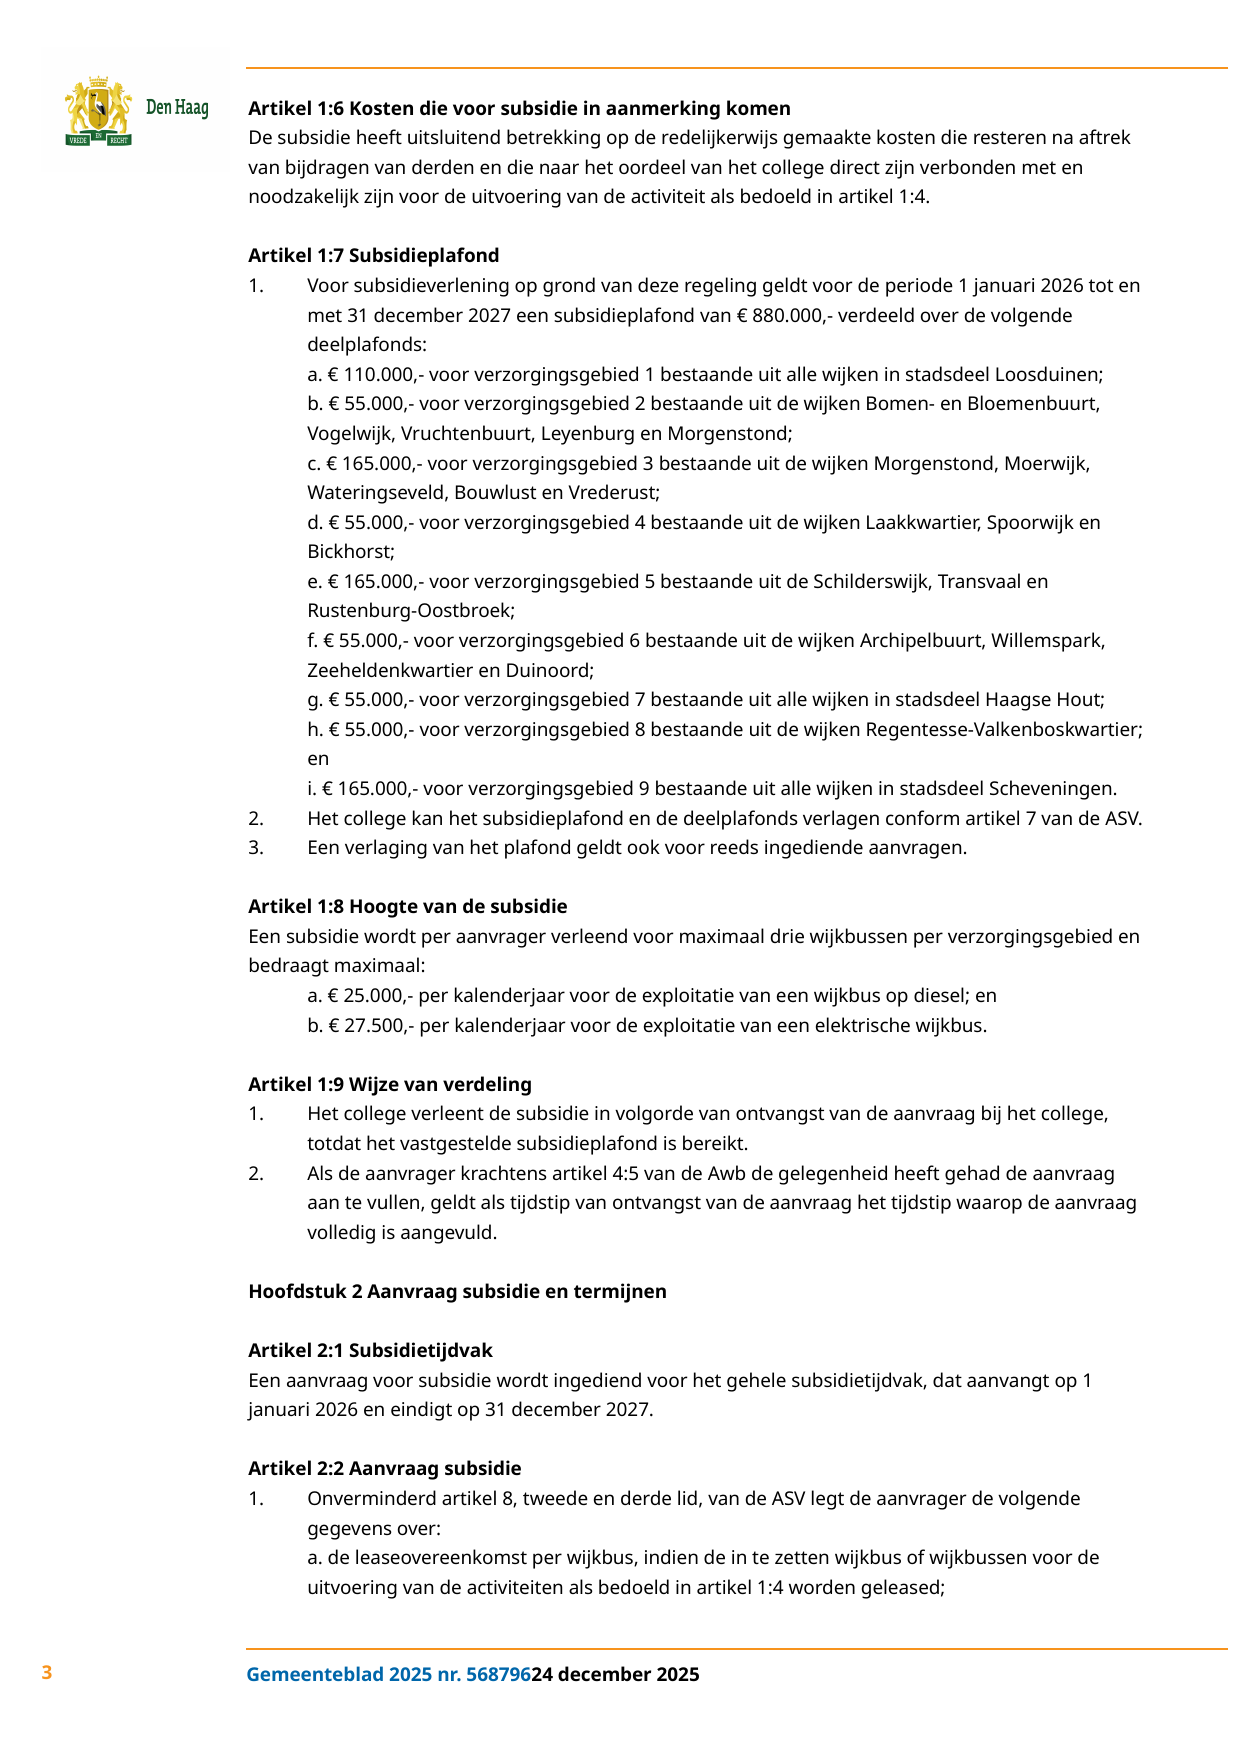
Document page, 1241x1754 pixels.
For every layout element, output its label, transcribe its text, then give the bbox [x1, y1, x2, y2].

list e. € 165.000,- voor verzorgingsgebied 5 bestaande uit de Schilderswijk, Transvaal en Rustenburg-Oostbroek; [248, 568, 1152, 623]
list a. € 25.000,- per kalenderjaar voor de exploitatie van een wijkbus op diesel; en [248, 982, 1152, 1008]
text De subsidie heeft uitsluitend betrekking op de redelijkerwijs gemaakte kosten die resteren na aftrek van bijdragen van derden en die naar het oordeel van het college direct zijn verbonden met en noodzakelijk zijn voor de uitvoering van de activiteit als bedoeld in artikel 1:4. [248, 124, 1152, 209]
list b. € 27.500,- per kalenderjaar voor de exploitatie van een elektrische wijkbus. [248, 1012, 1152, 1038]
list i. € 165.000,- voor verzorgingsgebied 9 bestaande uit alle wijken in stadsdeel Scheveningen. [248, 775, 1152, 801]
list Het college kan het subsidieplafond en de deelplafonds verlagen conform artikel 7 van de ASV. [248, 805, 1152, 831]
text Hoofdstuk 2 Aanvraag subsidie en termijnen [248, 1278, 1152, 1304]
list f. € 55.000,- voor verzorgingsgebied 6 bestaande uit de wijken Archipelbuurt, Willemspark, Zeeheldenkwartier en Duinoord; [248, 627, 1152, 683]
list b. € 55.000,- voor verzorgingsgebied 2 bestaande uit de wijken Bomen- en Bloemenbuurt, Vogelwijk, Vruchtenbuurt, Leyenburg en Morgenstond; [248, 391, 1152, 446]
picture [41, 47, 231, 172]
list Onverminderd artikel 8, tweede en derde lid, van de ASV legt de aanvrager de volgende gegevens over: [248, 1485, 1152, 1541]
list Als de aanvrager krachtens artikel 4:5 van de Awb de gelegenheid heeft gehad de aanvraag aan te vullen, geldt als tijdstip van ontvangst van de aanvraag het tijdstip waarop de aanvraag volledig is aangevuld. [248, 1160, 1152, 1245]
list h. € 55.000,- voor verzorgingsgebied 8 bestaande uit de wijken Regentesse-Valkenboskwartier; en [248, 716, 1152, 771]
list c. € 165.000,- voor verzorgingsgebied 3 bestaande uit de wijken Morgenstond, Moerwijk, Wateringseveld, Bouwlust en Vrederust; [248, 450, 1152, 505]
text Artikel 1:6 Kosten die voor subsidie in aanmerking komen [248, 95, 1152, 121]
text Artikel 1:8 Hoogte van de subsidie [248, 893, 1152, 919]
text Een aanvraag voor subsidie wordt ingediend voor het gehele subsidietijdvak, dat aanvangt op 1 januari 2026 en eindigt op 31 december 2027. [248, 1367, 1152, 1422]
text Artikel 1:7 Subsidieplafond [248, 243, 1152, 268]
list a. € 110.000,- voor verzorgingsgebied 1 bestaande uit alle wijken in stadsdeel Loosduinen; [248, 361, 1152, 387]
text Artikel 2:1 Subsidietijdvak [248, 1337, 1152, 1363]
list g. € 55.000,- voor verzorgingsgebied 7 bestaande uit alle wijken in stadsdeel Haagse Hout; [248, 686, 1152, 712]
list Voor subsidieverlening op grond van deze regeling geldt voor de periode 1 januari 2026 tot en met 31 december 2027 een subsidieplafond van € 880.000,- verdeeld over de volgende deelplafonds: [248, 272, 1152, 357]
text Artikel 1:9 Wijze van verdeling [248, 1071, 1152, 1097]
list a. de leaseovereenkomst per wijkbus, indien de in te zetten wijkbus of wijkbussen voor de uitvoering van de activiteiten als bedoeld in artikel 1:4 worden geleased; [248, 1544, 1152, 1600]
text Een subsidie wordt per aanvrager verleend voor maximaal drie wijkbussen per verzorgingsgebied en bedraagt maximaal: [248, 923, 1152, 978]
list Het college verleent de subsidie in volgorde van ontvangst van de aanvraag bij het college, totdat het vastgestelde subsidieplafond is bereikt. [248, 1101, 1152, 1156]
text Artikel 2:2 Aanvraag subsidie [248, 1456, 1152, 1481]
list d. € 55.000,- voor verzorgingsgebied 4 bestaande uit de wijken Laakkwartier, Spoorwijk en Bickhorst; [248, 509, 1152, 564]
list Een verlaging van het plafond geldt ook voor reeds ingediende aanvragen. [248, 834, 1152, 860]
